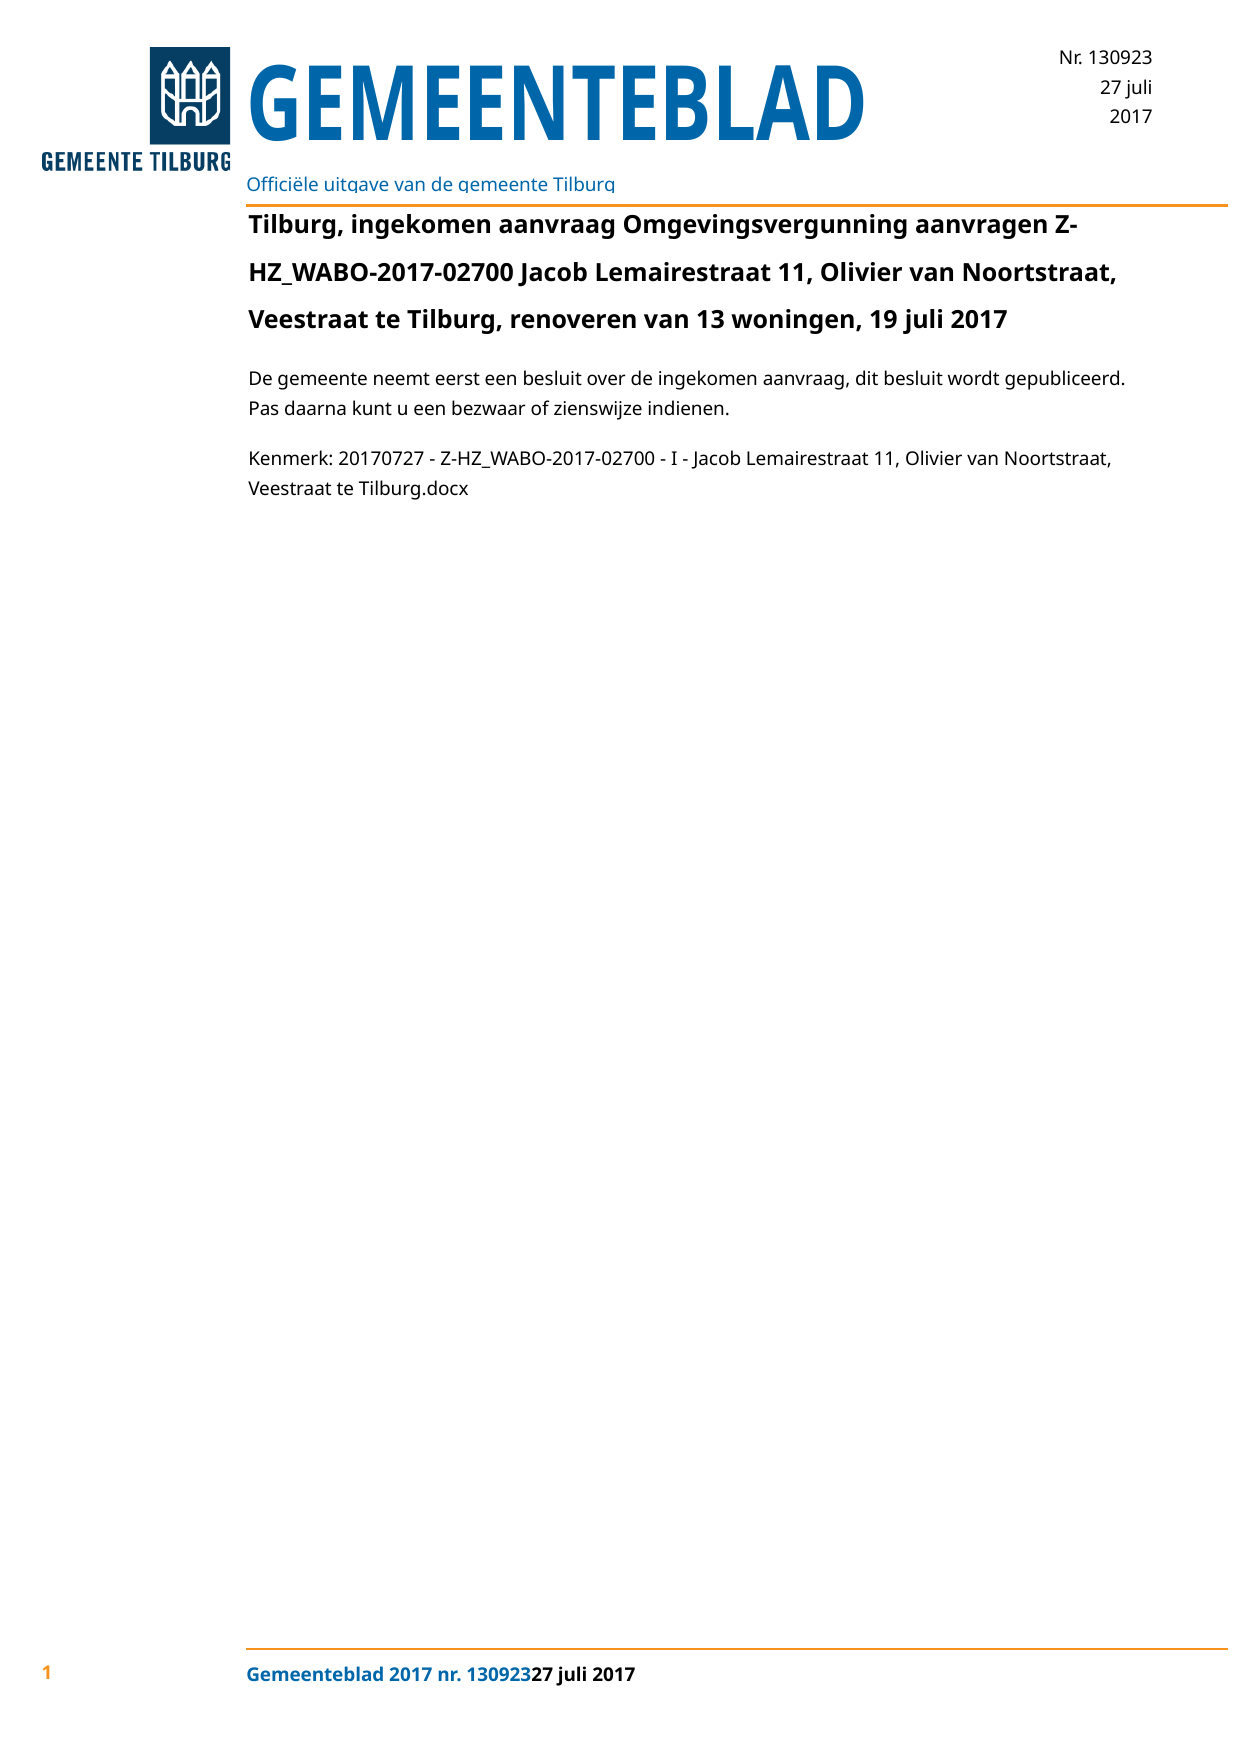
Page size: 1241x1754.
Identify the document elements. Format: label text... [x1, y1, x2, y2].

text Tilburg, ingekomen aanvraag Omgevingsvergunning aanvragen Z-HZ_WABO-2017-02700 Jacob Lemairestraat 11, Olivier van Noortstraat, Veestraat te Tilburg, renoveren van 13 woningen, 19 juli 2017 [248, 207, 1152, 336]
picture [41, 47, 231, 172]
text Kenmerk: 20170727 - Z-HZ_WABO-2017-02700 - I - Jacob Lemairestraat 11, Olivier van Noortstraat, Veestraat te Tilburg.docx [248, 446, 1152, 501]
text De gemeente neemt eerst een besluit over de ingekomen aanvraag, dit besluit wordt gepubliceerd. Pas daarna kunt u een bezwaar of zienswijze indienen. [248, 366, 1152, 421]
